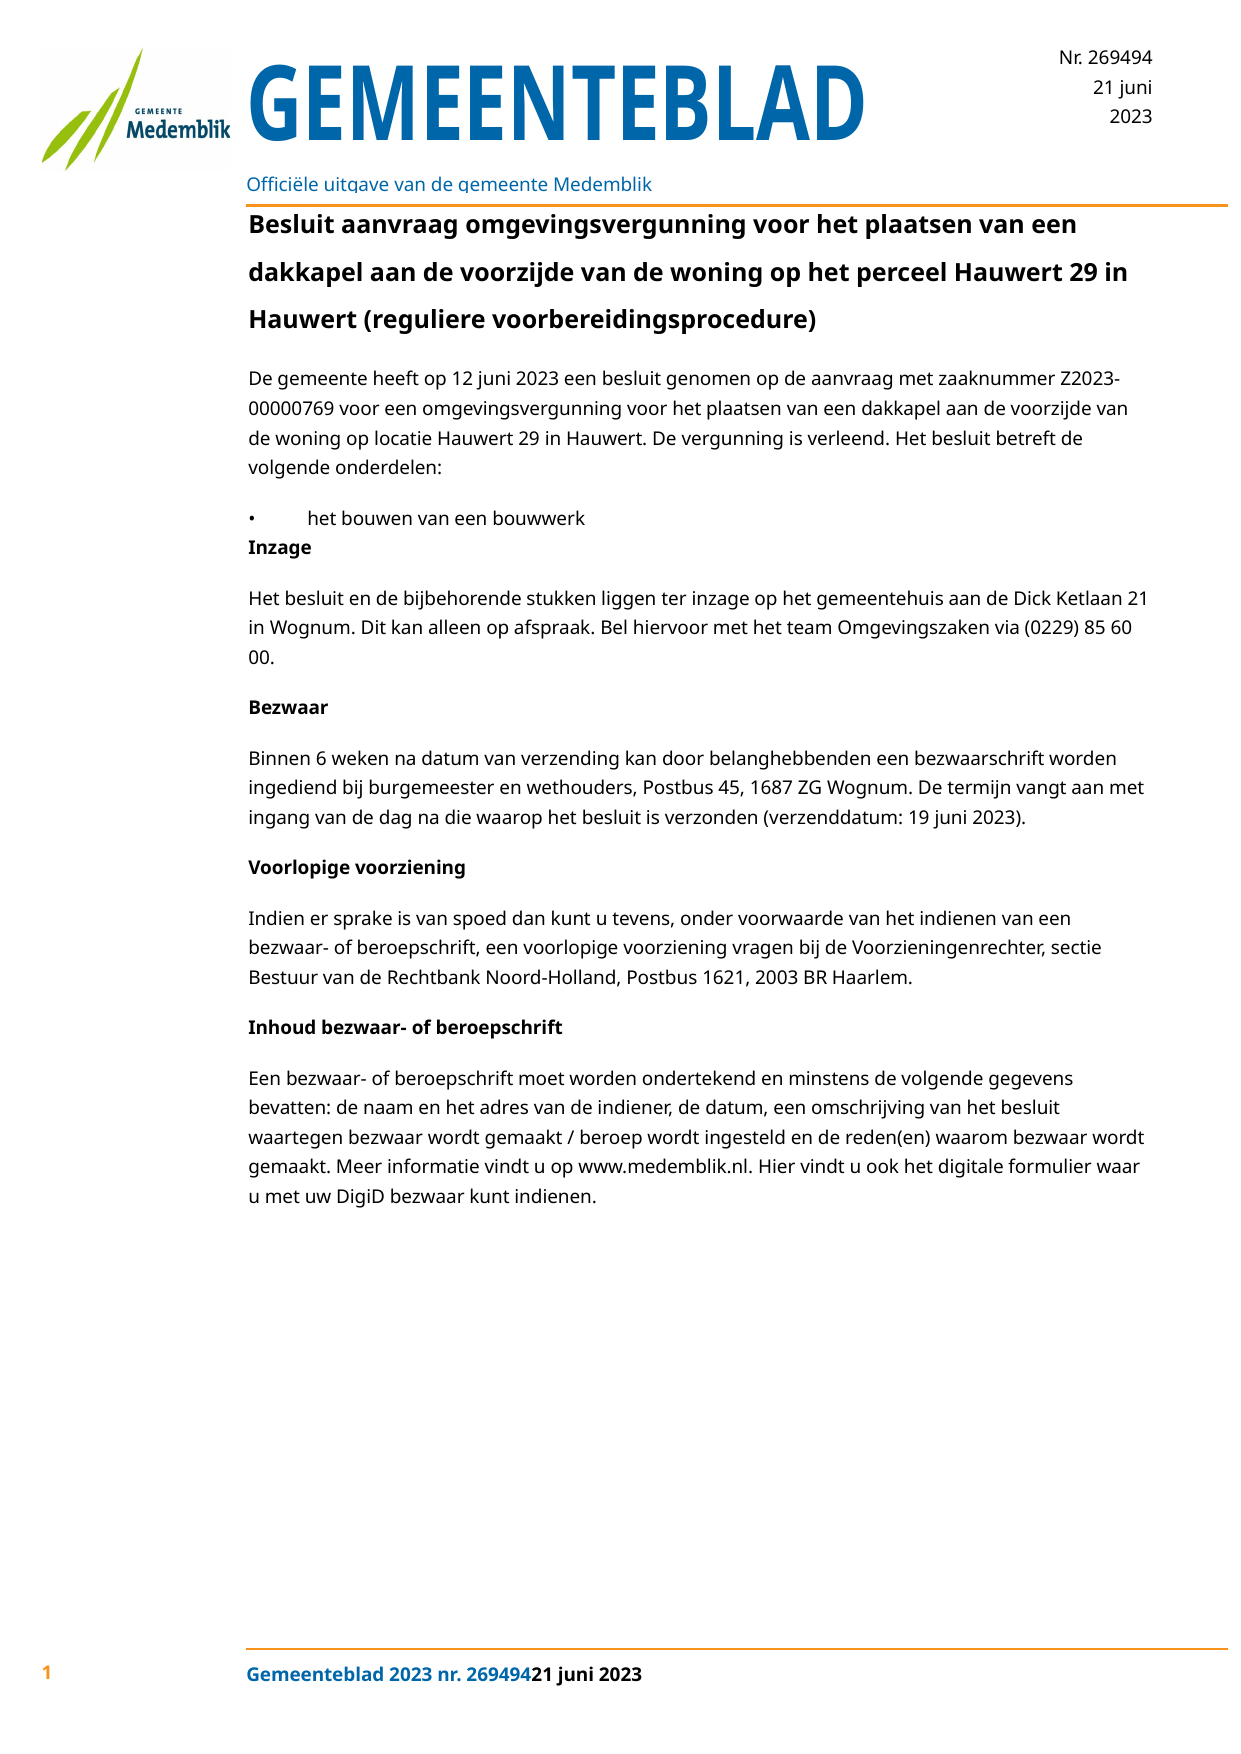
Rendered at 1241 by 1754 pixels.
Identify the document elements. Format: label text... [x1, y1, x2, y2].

text Voorlopige voorziening [248, 854, 1152, 880]
text Een bezwaar- of beroepschrift moet worden ondertekend en minstens de volgende gegevens bevatten: de naam en het adres van de indiener, de datum, een omschrijving van het besluit waartegen bezwaar wordt gemaakt / beroep wordt ingesteld en de reden(en) waarom bezwaar wordt gemaakt. Meer informatie vindt u op www.medemblik.nl. Hier vindt u ook het digitale formulier waar u met uw DigiD bezwaar kunt indienen. [248, 1065, 1152, 1209]
text Bezwaar [248, 694, 1152, 720]
text Besluit aanvraag omgevingsvergunning voor het plaatsen van een dakkapel aan de voorzijde van de woning op het perceel Hauwert 29 in Hauwert (reguliere voorbereidingsprocedure) [248, 207, 1152, 336]
picture [41, 47, 231, 172]
text Het besluit en de bijbehorende stukken liggen ter inzage op het gemeentehuis aan de Dick Ketlaan 21 in Wognum. Dit kan alleen op afspraak. Bel hiervoor met het team Omgevingszaken via (0229) 85 60 00. [248, 585, 1152, 669]
text Inhoud bezwaar- of beroepschrift [248, 1014, 1152, 1040]
text Inzage [248, 534, 1152, 560]
text Indien er sprake is van spoed dan kunt u tevens, onder voorwaarde van het indienen van een bezwaar- of beroepschrift, een voorlopige voorziening vragen bij de Voorzieningenrechter, sectie Bestuur van de Rechtbank Noord-Holland, Postbus 1621, 2003 BR Haarlem. [248, 905, 1152, 989]
list het bouwen van een bouwwerk [248, 505, 1152, 530]
text De gemeente heeft op 12 juni 2023 een besluit genomen op de aanvraag met zaaknummer Z2023-00000769 voor een omgevingsvergunning voor het plaatsen van een dakkapel aan de voorzijde van de woning op locatie Hauwert 29 in Hauwert. De vergunning is verleend. Het besluit betreft de volgende onderdelen: [248, 366, 1152, 480]
text Binnen 6 weken na datum van verzending kan door belanghebbenden een bezwaarschrift worden ingediend bij burgemeester en wethouders, Postbus 45, 1687 ZG Wognum. De termijn vangt aan met ingang van de dag na die waarop het besluit is verzonden (verzenddatum: 19 juni 2023). [248, 745, 1152, 829]
